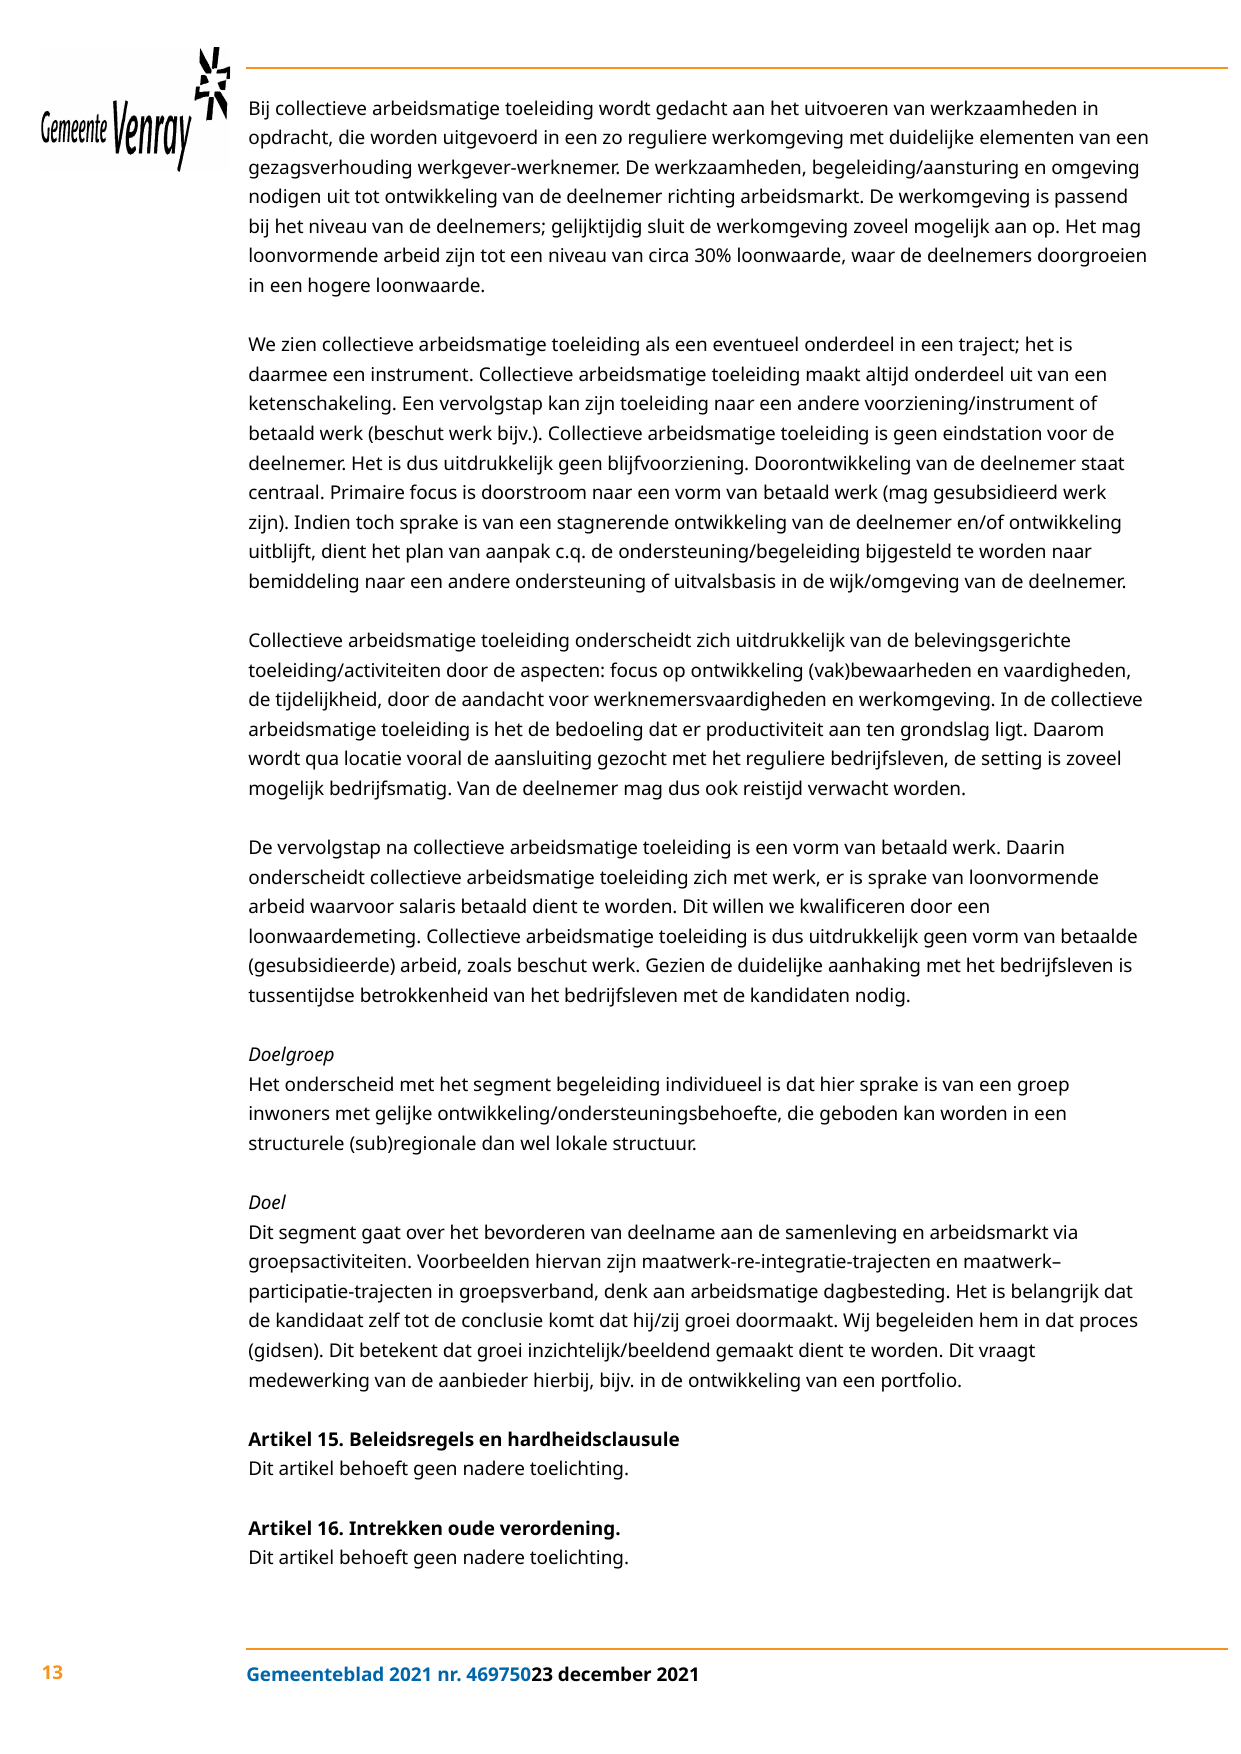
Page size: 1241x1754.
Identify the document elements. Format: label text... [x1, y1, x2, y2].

text Dit artikel behoeft geen nadere toelichting. [248, 1544, 1152, 1570]
text Artikel 16. Intrekken oude verordening. [248, 1515, 1152, 1541]
text Dit artikel behoeft geen nadere toelichting. [248, 1456, 1152, 1481]
text Dit segment gaat over het bevorderen van deelname aan de samenleving en arbeidsmarkt via groepsactiviteiten. Voorbeelden hiervan zijn maatwerk-re-integratie-trajecten en maatwerk–participatie-trajecten in groepsverband, denk aan arbeidsmatige dagbesteding. Het is belangrijk dat de kandidaat zelf tot de conclusie komt dat hij/zij groei doormaakt. Wij begeleiden hem in dat proces (gidsen). Dit betekent dat groei inzichtelijk/beeldend gemaakt dient te worden. Dit vraagt medewerking van de aanbieder hierbij, bijv. in de ontwikkeling van een portfolio. [248, 1219, 1152, 1393]
text De vervolgstap na collectieve arbeidsmatige toeleiding is een vorm van betaald werk. Daarin onderscheidt collectieve arbeidsmatige toeleiding zich met werk, er is sprake van loonvormende arbeid waarvoor salaris betaald dient te worden. Dit willen we kwalificeren door een loonwaardemeting. Collectieve arbeidsmatige toeleiding is dus uitdrukkelijk geen vorm van betaalde (gesubsidieerde) arbeid, zoals beschut werk. Gezien de duidelijke aanhaking met het bedrijfsleven is tussentijdse betrokkenheid van het bedrijfsleven met de kandidaten nodig. [248, 834, 1152, 1008]
text We zien collectieve arbeidsmatige toeleiding als een eventueel onderdeel in een traject; het is daarmee een instrument. Collectieve arbeidsmatige toeleiding maakt altijd onderdeel uit van een ketenschakeling. Een vervolgstap kan zijn toeleiding naar een andere voorziening/instrument of betaald werk (beschut werk bijv.). Collectieve arbeidsmatige toeleiding is geen eindstation voor de deelnemer. Het is dus uitdrukkelijk geen blijfvoorziening. Doorontwikkeling van de deelnemer staat centraal. Primaire focus is doorstroom naar een vorm van betaald werk (mag gesubsidieerd werk zijn). Indien toch sprake is van een stagnerende ontwikkeling van de deelnemer en/of ontwikkeling uitblijft, dient het plan van aanpak c.q. de ondersteuning/begeleiding bijgesteld te worden naar bemiddeling naar een andere ondersteuning of uitvalsbasis in de wijk/omgeving van de deelnemer. [248, 331, 1152, 594]
text Doelgroep [248, 1041, 1152, 1067]
text Bij collectieve arbeidsmatige toeleiding wordt gedacht aan het uitvoeren van werkzaamheden in opdracht, die worden uitgevoerd in een zo reguliere werkomgeving met duidelijke elementen van een gezagsverhouding werkgever-werknemer. De werkzaamheden, begeleiding/aansturing en omgeving nodigen uit tot ontwikkeling van de deelnemer richting arbeidsmarkt. De werkomgeving is passend bij het niveau van de deelnemers; gelijktijdig sluit de werkomgeving zoveel mogelijk aan op. Het mag loonvormende arbeid zijn tot een niveau van circa 30% loonwaarde, waar de deelnemers doorgroeien in een hogere loonwaarde. [248, 95, 1152, 298]
text Het onderscheid met het segment begeleiding individueel is dat hier sprake is van een groep inwoners met gelijke ontwikkeling/ondersteuningsbehoefte, die geboden kan worden in een structurele (sub)regionale dan wel lokale structuur. [248, 1071, 1152, 1156]
text Doel [248, 1189, 1152, 1215]
text Collectieve arbeidsmatige toeleiding onderscheidt zich uitdrukkelijk van de belevingsgerichte toeleiding/activiteiten door de aspecten: focus op ontwikkeling (vak)bewaarheden en vaardigheden, de tijdelijkheid, door de aandacht voor werknemersvaardigheden en werkomgeving. In de collectieve arbeidsmatige toeleiding is het de bedoeling dat er productiviteit aan ten grondslag ligt. Daarom wordt qua locatie vooral de aansluiting gezocht met het reguliere bedrijfsleven, de setting is zoveel mogelijk bedrijfsmatig. Van de deelnemer mag dus ook reistijd verwacht worden. [248, 627, 1152, 801]
picture [41, 47, 231, 172]
text Artikel 15. Beleidsregels en hardheidsclausule [248, 1426, 1152, 1452]
